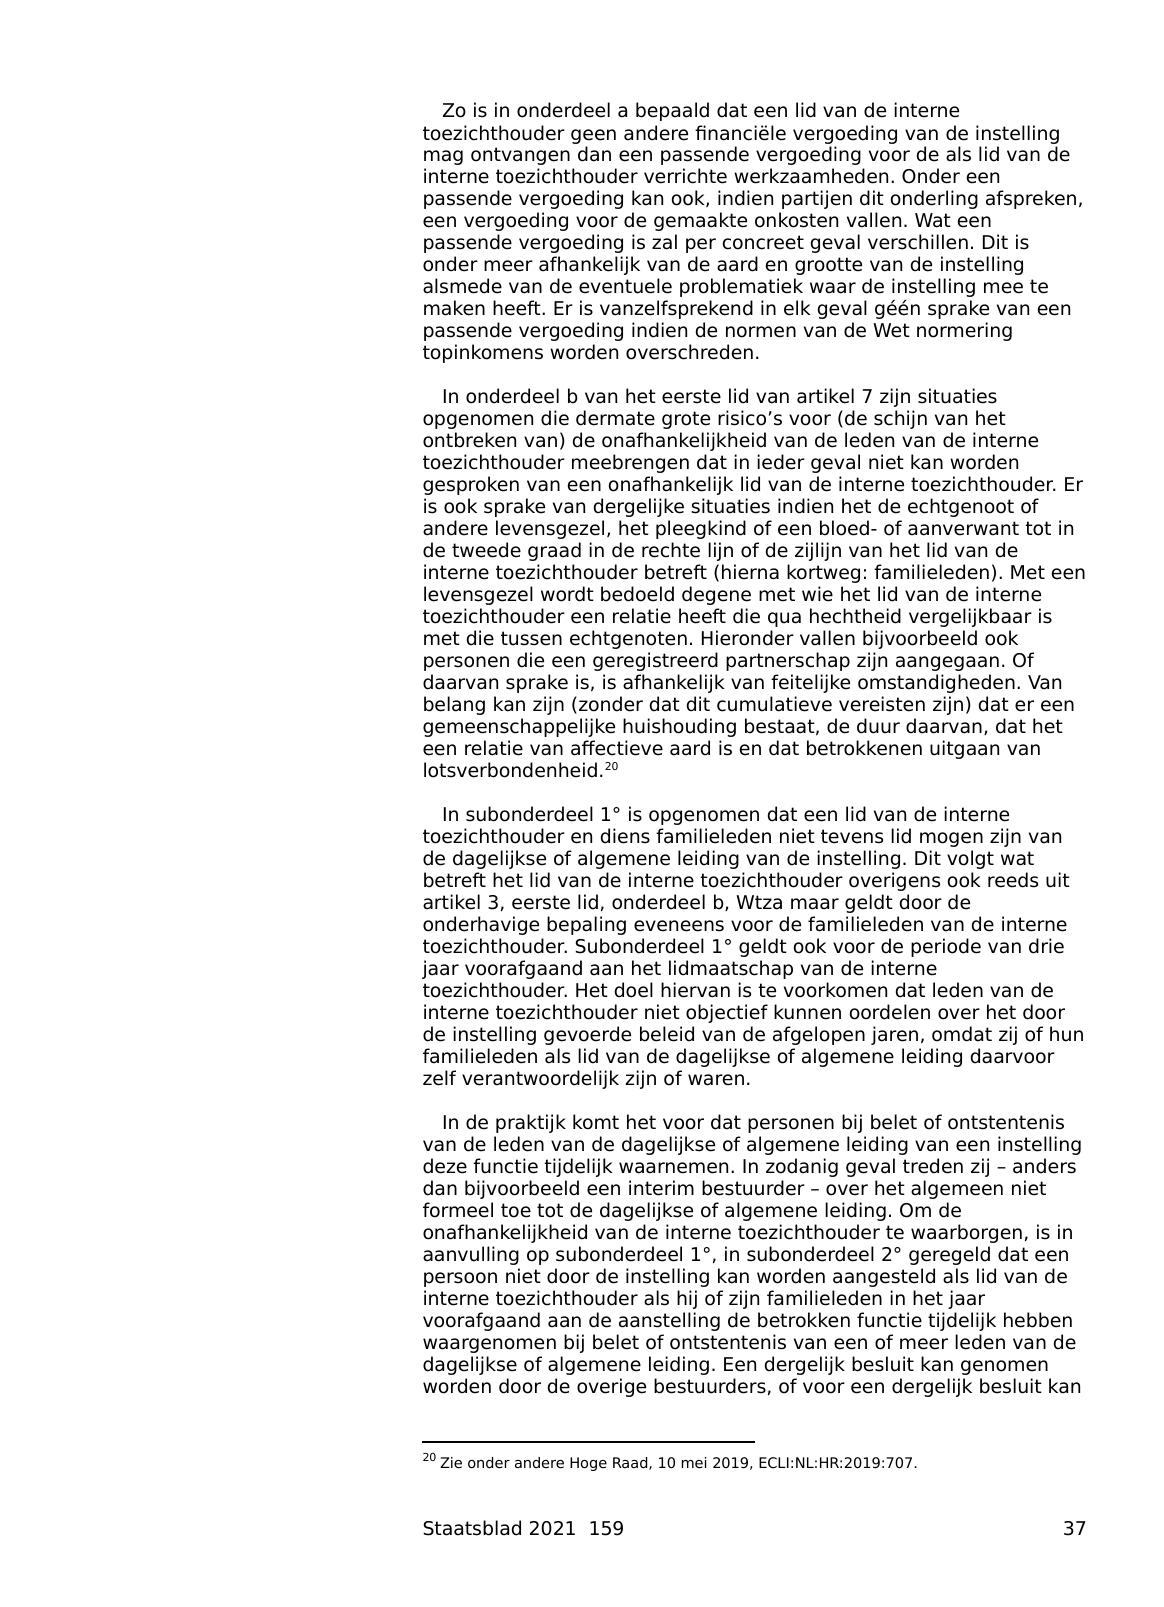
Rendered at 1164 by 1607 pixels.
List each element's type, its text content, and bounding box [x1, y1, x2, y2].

text In subonderdeel 1° is opgenomen dat een lid van de interne toezichthouder en diens familieleden niet tevens lid mogen zijn van de dagelijkse of algemene leiding van de instelling. Dit volgt wat betreft het lid van de interne toezichthouder overigens ook reeds uit artikel 3, eerste lid, onderdeel b, Wtza maar geldt door de onderhavige bepaling eveneens voor de familieleden van de interne toezichthouder. Subonderdeel 1° geldt ook voor de periode van drie jaar voorafgaand aan het lidmaatschap van de interne toezichthouder. Het doel hiervan is te voorkomen dat leden van de interne toezichthouder niet objectief kunnen oordelen over het door de instelling gevoerde beleid van de afgelopen jaren, omdat zij of hun familieleden als lid van de dagelijkse of algemene leiding daarvoor zelf verantwoordelijk zijn of waren. [422, 804, 1087, 1090]
text In onderdeel b van het eerste lid van artikel 7 zijn situaties opgenomen die dermate grote risico’s voor (de schijn van het ontbreken van) de onafhankelijkheid van de leden van de interne toezichthouder meebrengen dat in ieder geval niet kan worden gesproken van een onafhankelijk lid van de interne toezichthouder. Er is ook sprake van dergelijke situaties indien het de echtgenoot of andere levensgezel, het pleegkind of een bloed- of aanverwant tot in de tweede graad in de rechte lijn of de zijlijn van het lid van de interne toezichthouder betreft (hierna kortweg: familieleden). Met een levensgezel wordt bedoeld degene met wie het lid van de interne toezichthouder een relatie heeft die qua hechtheid vergelijkbaar is met die tussen echtgenoten. Hieronder vallen bijvoorbeeld ook personen die een geregistreerd partnerschap zijn aangegaan. Of daarvan sprake is, is afhankelijk van feitelijke omstandigheden. Van belang kan zijn (zonder dat dit cumulatieve vereisten zijn) dat er een gemeenschappelijke huishouding bestaat, de duur daarvan, dat het een relatie van affectieve aard is en dat betrokkenen uitgaan van lotsverbondenheid. [422, 386, 1087, 782]
text Zo is in onderdeel a bepaald dat een lid van de interne toezichthouder geen andere financiële vergoeding van de instelling mag ontvangen dan een passende vergoeding voor de als lid van de interne toezichthouder verrichte werkzaamheden. Onder een passende vergoeding kan ook, indien partijen dit onderling afspreken, een vergoeding voor de gemaakte onkosten vallen. Wat een passende vergoeding is zal per concreet geval verschillen. Dit is onder meer afhankelijk van de aard en grootte van de instelling alsmede van de eventuele problematiek waar de instelling mee te maken heeft. Er is vanzelfsprekend in elk geval géén sprake van een passende vergoeding indien de normen van de Wet normering topinkomens worden overschreden. [422, 100, 1087, 364]
text In de praktijk komt het voor dat personen bij belet of ontstentenis van de leden van de dagelijkse of algemene leiding van een instelling deze functie tijdelijk waarnemen. In zodanig geval treden zij – anders dan bijvoorbeeld een interim bestuurder – over het algemeen niet formeel toe tot de dagelijkse of algemene leiding. Om de onafhankelijkheid van de interne toezichthouder te waarborgen, is in aanvulling op subonderdeel 1°, in subonderdeel 2° geregeld dat een persoon niet door de instelling kan worden aangesteld als lid van de interne toezichthouder als hij of zijn familieleden in het jaar voorafgaand aan de aanstelling de betrokken functie tijdelijk hebben waargenomen bij belet of ontstentenis van een of meer leden van de dagelijkse of algemene leiding. Een dergelijk besluit kan genomen worden door de overige bestuurders, of voor een dergelijk besluit kan [422, 1112, 1087, 1398]
text Zie onder andere Hoge Raad, 10 mei 2019, ECLI:NL:HR:2019:707. [422, 1451, 1087, 1473]
